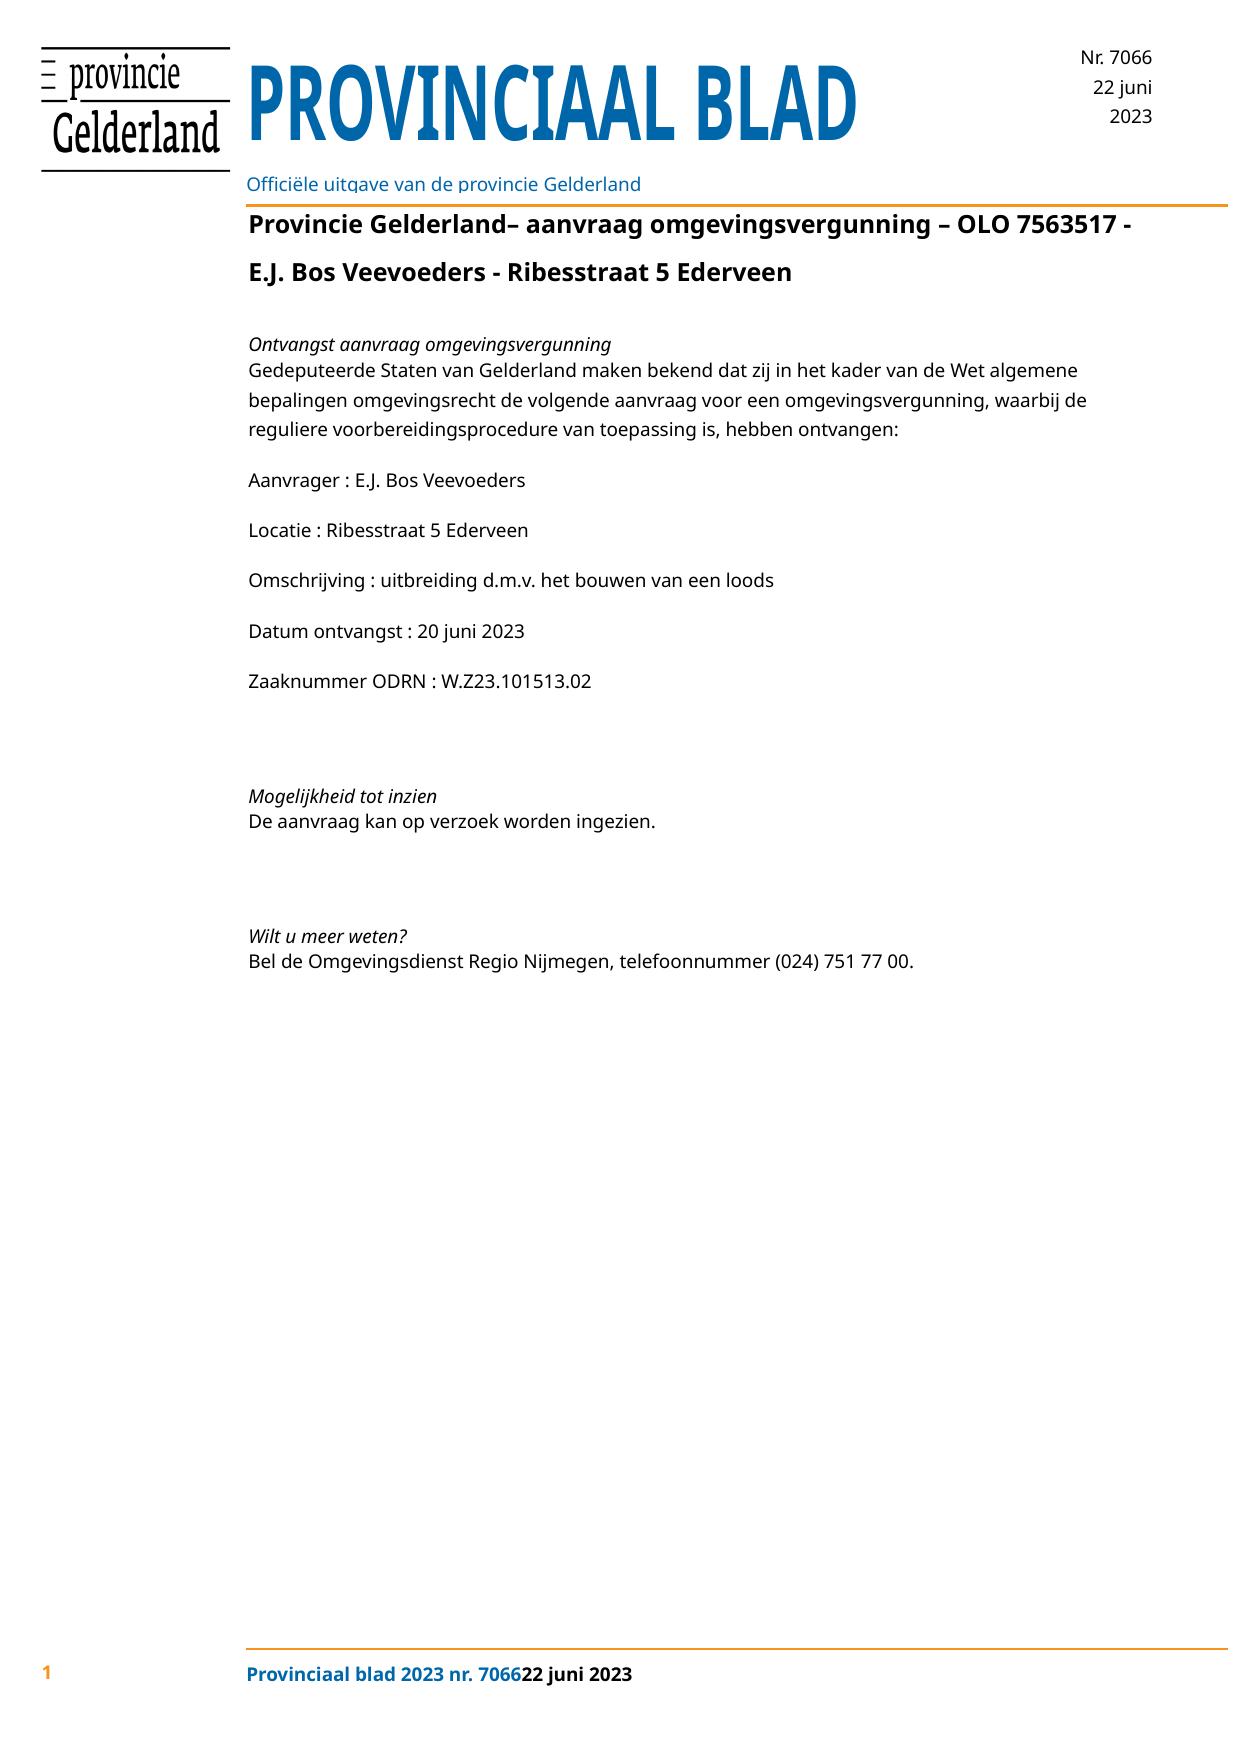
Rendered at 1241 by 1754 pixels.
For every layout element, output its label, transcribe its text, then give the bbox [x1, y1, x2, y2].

text Ontvangst aanvraag omgevingsvergunning [248, 331, 1152, 357]
picture [41, 47, 231, 172]
text Zaaknummer ODRN : W.Z23.101513.02 [248, 668, 1152, 694]
text De aanvraag kan op verzoek worden ingezien. [248, 808, 1152, 834]
text Gedeputeerde Staten van Gelderland maken bekend dat zij in het kader van de Wet algemene bepalingen omgevingsrecht de volgende aanvraag voor een omgevingsvergunning, waarbij de reguliere voorbereidingsprocedure van toepassing is, hebben ontvangen: [248, 357, 1152, 442]
text Datum ontvangst : 20 juni 2023 [248, 618, 1152, 644]
text Wilt u meer weten? [248, 923, 1152, 949]
text Provincie Gelderland– aanvraag omgevingsvergunning – OLO 7563517 - E.J. Bos Veevoeders - Ribesstraat 5 Ederveen [248, 207, 1152, 288]
text Locatie : Ribesstraat 5 Ederveen [248, 517, 1152, 543]
text Mogelijkheid tot inzien [248, 783, 1152, 808]
text Omschrijving : uitbreiding d.m.v. het bouwen van een loods [248, 568, 1152, 593]
text Bel de Omgevingsdienst Regio Nijmegen, telefoonnummer (024) 751 77 00. [248, 949, 1152, 974]
text Aanvrager : E.J. Bos Veevoeders [248, 467, 1152, 492]
